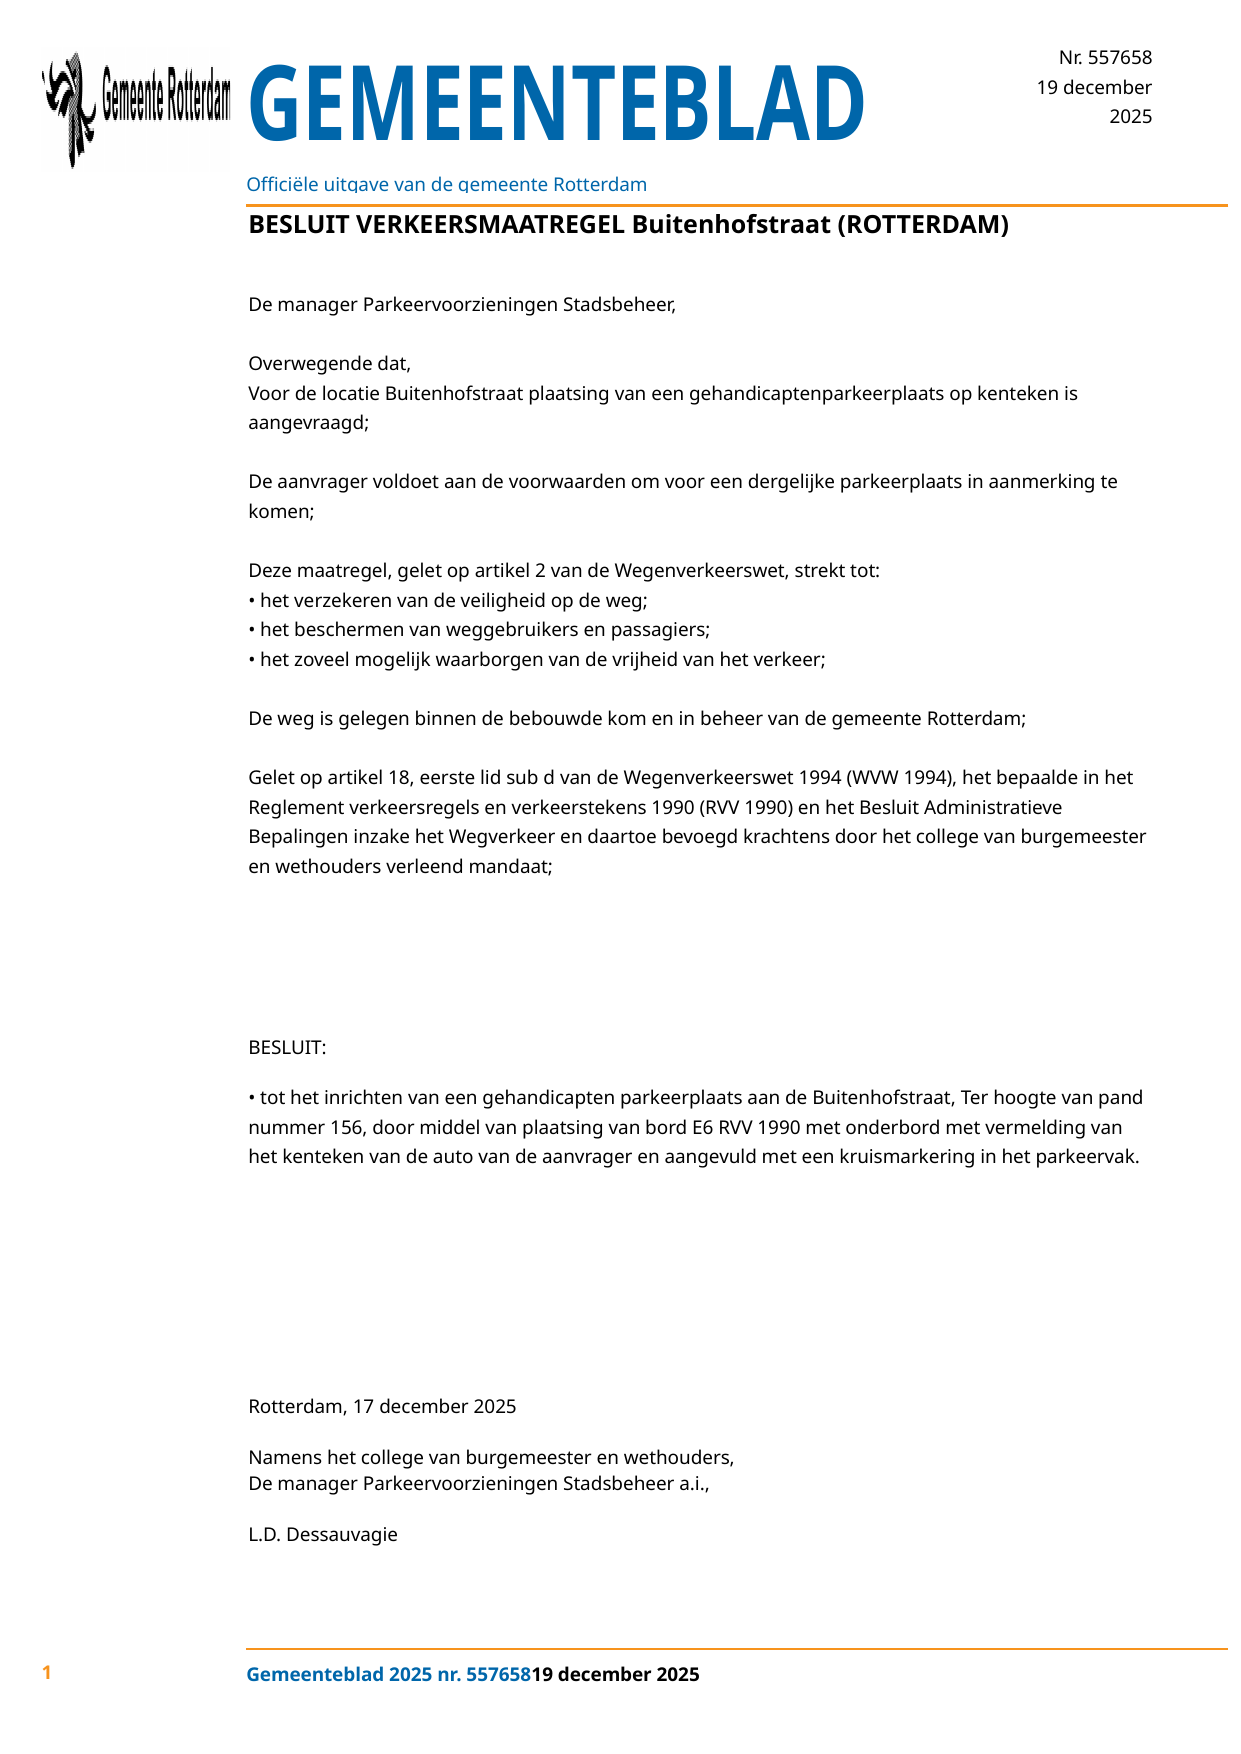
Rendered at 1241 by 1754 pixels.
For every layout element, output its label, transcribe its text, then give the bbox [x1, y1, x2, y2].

text BESLUIT: [248, 1034, 1152, 1060]
text Namens het college van burgemeester en wethouders, [248, 1444, 1152, 1470]
text De weg is gelegen binnen de bebouwde kom en in beheer van de gemeente Rotterdam; [248, 705, 1152, 731]
text Deze maatregel, gelet op artikel 2 van de Wegenverkeerswet, strekt tot: [248, 557, 1152, 583]
text • het verzekeren van de veiligheid op de weg; [248, 587, 1152, 613]
text L.D. Dessauvagie [248, 1522, 1152, 1547]
text • het beschermen van weggebruikers en passagiers; [248, 616, 1152, 642]
text De manager Parkeervoorzieningen Stadsbeheer, [248, 291, 1152, 317]
text Voor de locatie Buitenhofstraat plaatsing van een gehandicaptenparkeerplaats op kenteken is aangevraagd; [248, 380, 1152, 435]
text Overwegende dat, [248, 350, 1152, 376]
text • tot het inrichten van een gehandicapten parkeerplaats aan de Buitenhofstraat, Ter hoogte van pand nummer 156, door middel van plaatsing van bord E6 RVV 1990 met onderbord met vermelding van het kenteken van de auto van de aanvrager en aangevuld met een kruismarkering in het parkeervak. [248, 1084, 1152, 1169]
text BESLUIT VERKEERSMAATREGEL Buitenhofstraat (ROTTERDAM) [248, 207, 1152, 241]
text De manager Parkeervoorzieningen Stadsbeheer a.i., [248, 1470, 1152, 1496]
text • het zoveel mogelijk waarborgen van de vrijheid van het verkeer; [248, 646, 1152, 672]
text Rotterdam, 17 december 2025 [248, 1393, 1152, 1419]
text Gelet op artikel 18, eerste lid sub d van de Wegenverkeerswet 1994 (WVW 1994), het bepaalde in het Reglement verkeersregels en verkeerstekens 1990 (RVV 1990) en het Besluit Administratieve Bepalingen inzake het Wegverkeer en daartoe bevoegd krachtens door het college van burgemeester en wethouders verleend mandaat; [248, 764, 1152, 879]
picture [41, 47, 231, 172]
text De aanvrager voldoet aan de voorwaarden om voor een dergelijke parkeerplaats in aanmerking te komen; [248, 468, 1152, 524]
